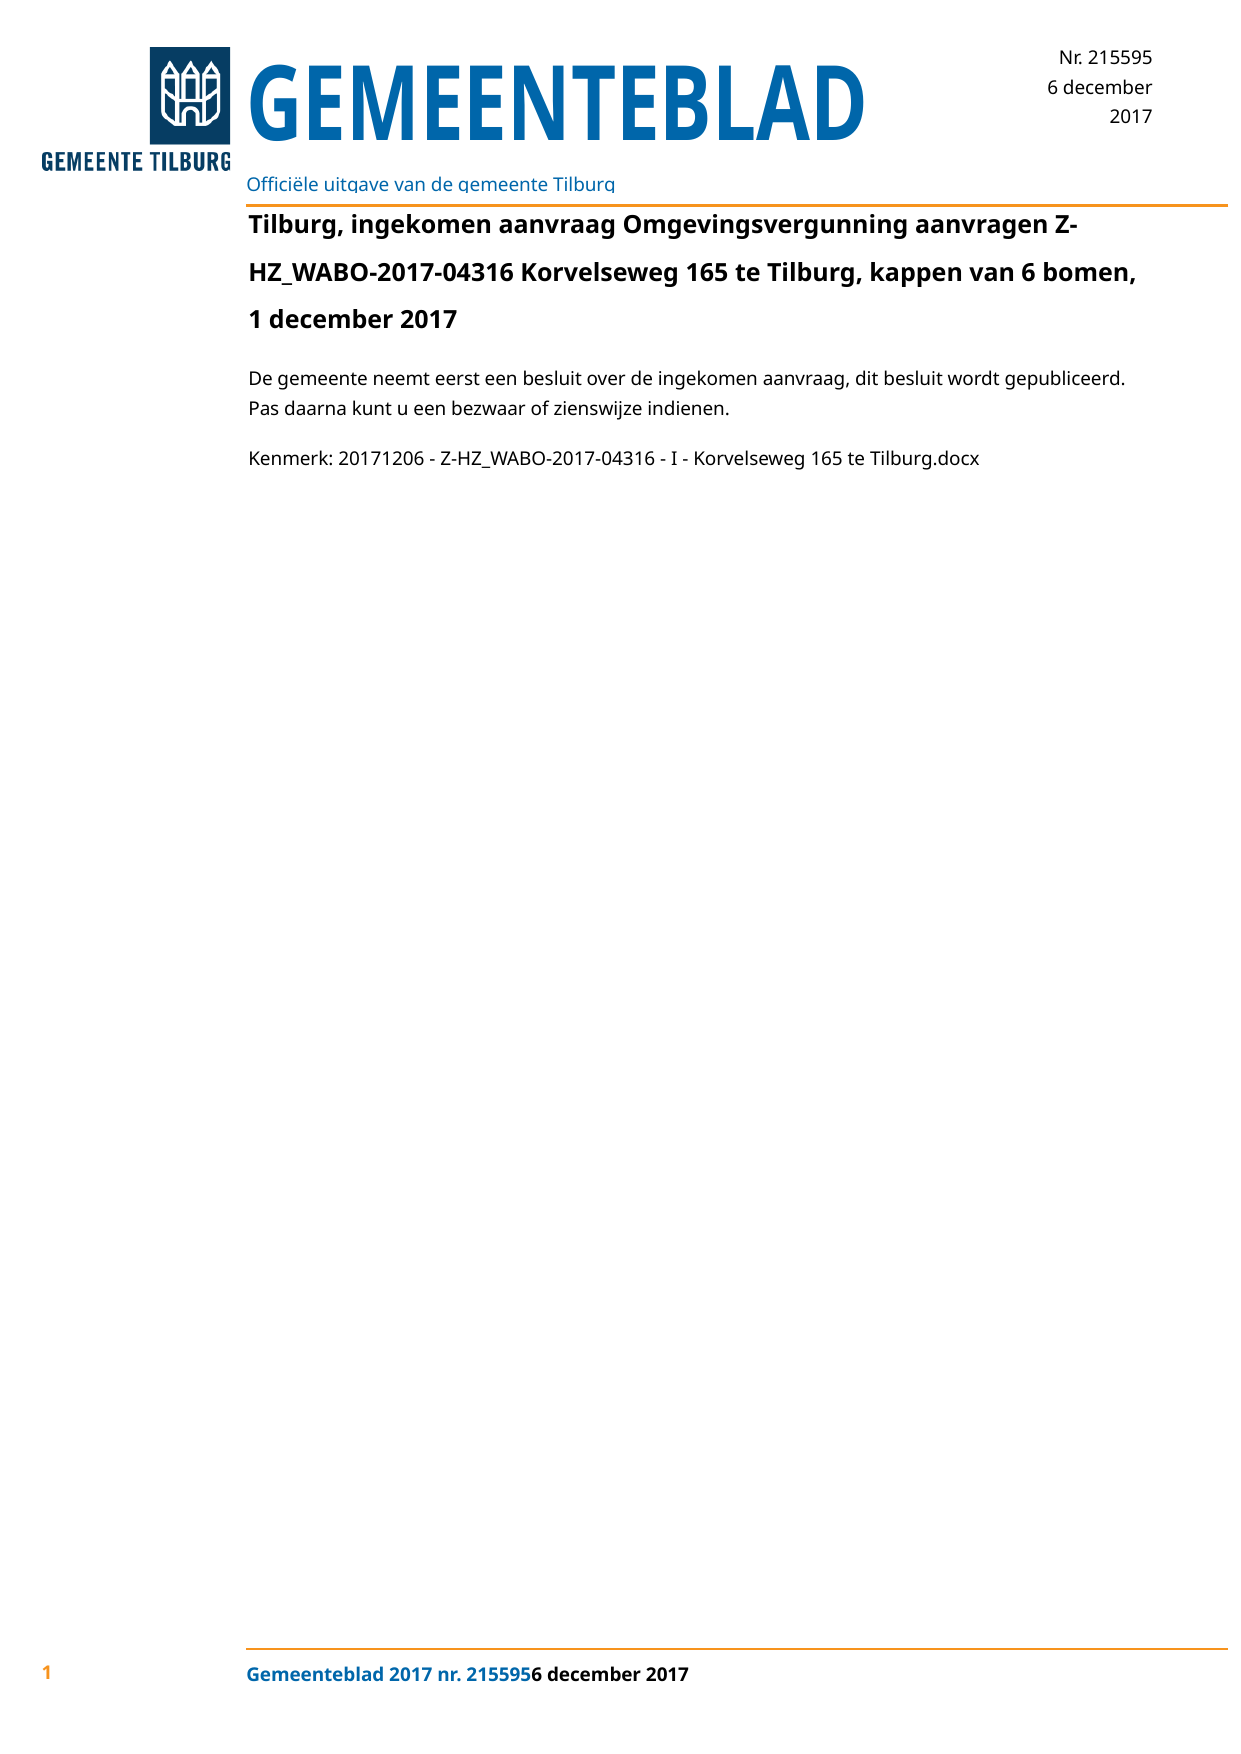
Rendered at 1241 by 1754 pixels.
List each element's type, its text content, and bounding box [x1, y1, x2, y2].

text Kenmerk: 20171206 - Z-HZ_WABO-2017-04316 - I - Korvelseweg 165 te Tilburg.docx [248, 446, 1152, 471]
text De gemeente neemt eerst een besluit over de ingekomen aanvraag, dit besluit wordt gepubliceerd. Pas daarna kunt u een bezwaar of zienswijze indienen. [248, 366, 1152, 421]
picture [41, 47, 231, 172]
text Tilburg, ingekomen aanvraag Omgevingsvergunning aanvragen Z-HZ_WABO-2017-04316 Korvelseweg 165 te Tilburg, kappen van 6 bomen, 1 december 2017 [248, 207, 1152, 336]
